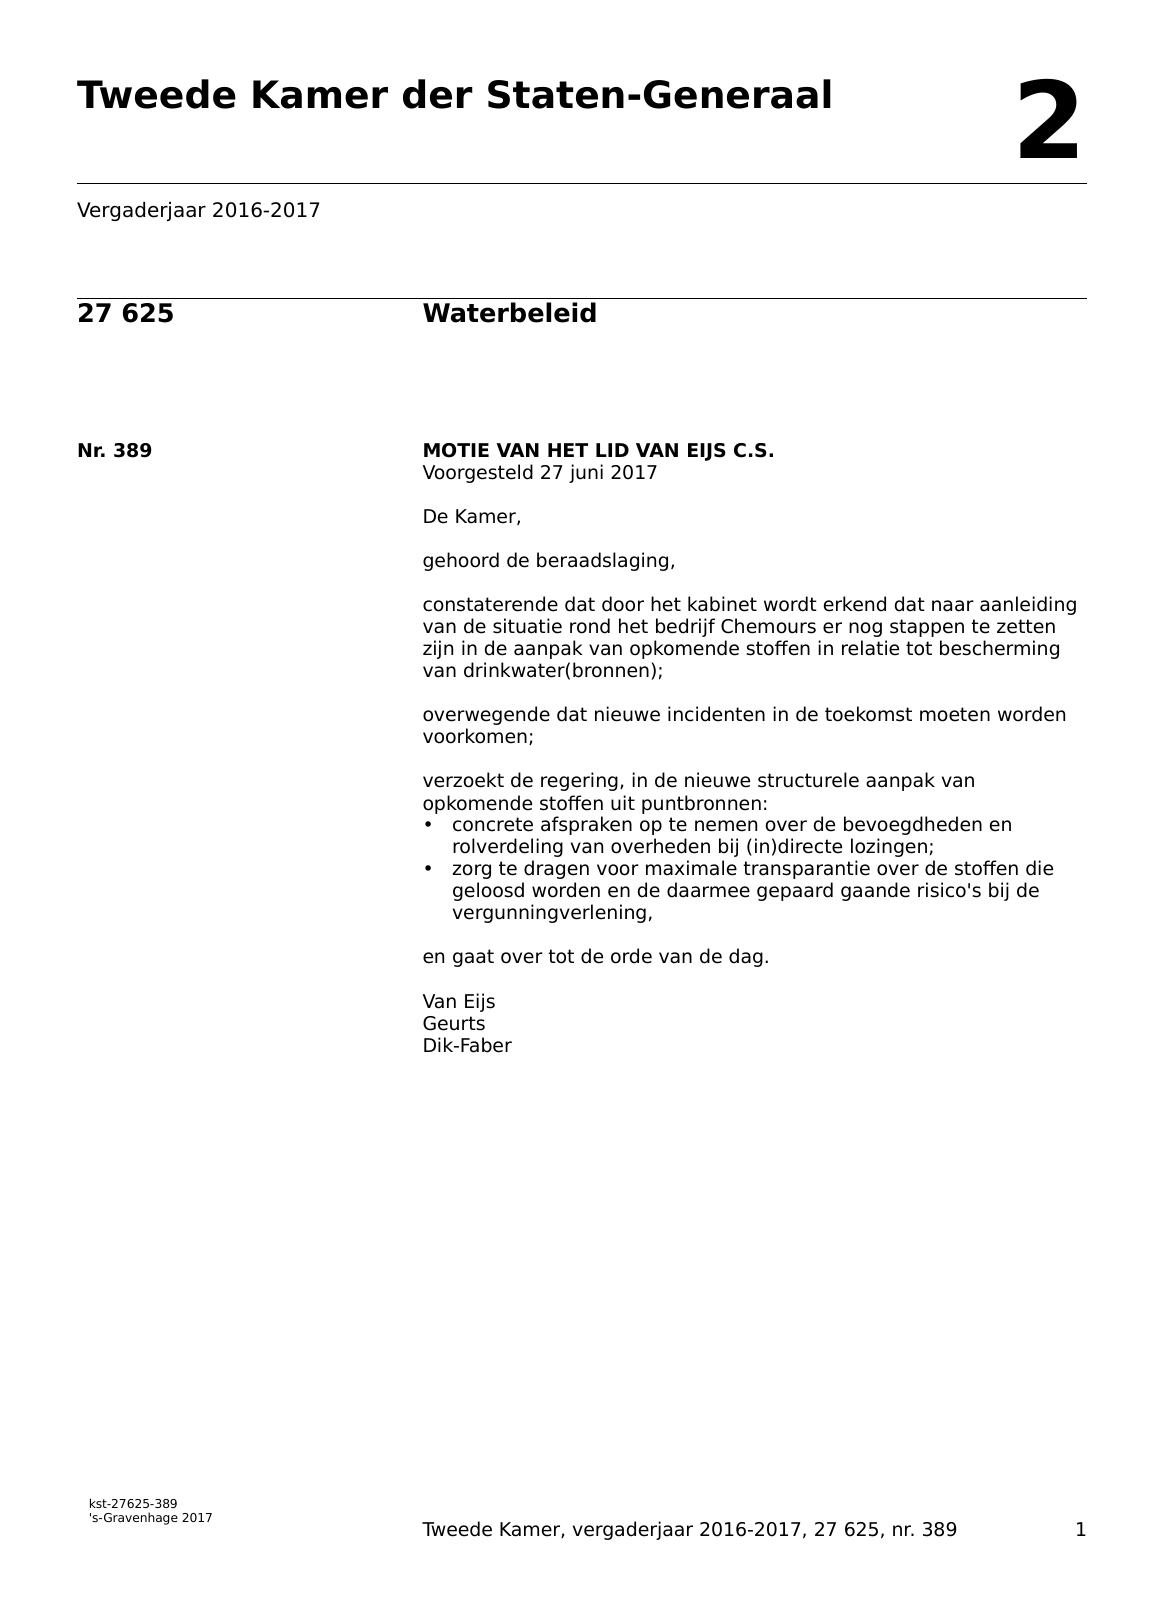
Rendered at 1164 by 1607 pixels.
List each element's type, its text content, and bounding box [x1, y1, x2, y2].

text De Kamer, [422, 506, 1087, 528]
text 's-Gravenhage 2017 [88, 1511, 323, 1525]
text overwegende dat nieuwe incidenten in de toekomst moeten worden voorkomen; [422, 704, 1087, 748]
text Van Eijs [422, 991, 1087, 1013]
text Voorgesteld 27 juni 2017 [422, 462, 1087, 484]
subtitle Nr. 389 MOTIE VAN HET LID VAN EIJS C.S. [77, 440, 1087, 462]
text gehoord de beraadslaging, [422, 550, 1087, 572]
text Geurts [422, 1013, 1087, 1034]
table_header Tweede Kamer der Staten-Generaal [77, 59, 886, 183]
text • zorg te dragen voor maximale transparantie over de stoffen die geloosd worden en de daarmee gepaard gaande risico's bij de vergunningverlening, [422, 858, 1087, 924]
table_header 2 [886, 59, 1087, 183]
text en gaat over tot de orde van de dag. [422, 946, 1087, 968]
text verzoekt de regering, in de nieuwe structurele aanpak van opkomende stoffen uit puntbronnen: [422, 770, 1087, 814]
text constaterende dat door het kabinet wordt erkend dat naar aanleiding van de situatie rond het bedrijf Chemours er nog stappen te zetten zijn in de aanpak van opkomende stoffen in relatie tot bescherming van drinkwater(bronnen); [422, 594, 1087, 682]
table_cell Vergaderjaar 2016-2017 [77, 184, 1087, 298]
text • concrete afspraken op te nemen over de bevoegdheden en rolverdeling van overheden bij (in)directe lozingen; [422, 814, 1087, 858]
text kst-27625-389 [88, 1497, 323, 1511]
text Dik-Faber [422, 1034, 1087, 1057]
subtitle 27 625 Waterbeleid [77, 299, 1087, 329]
